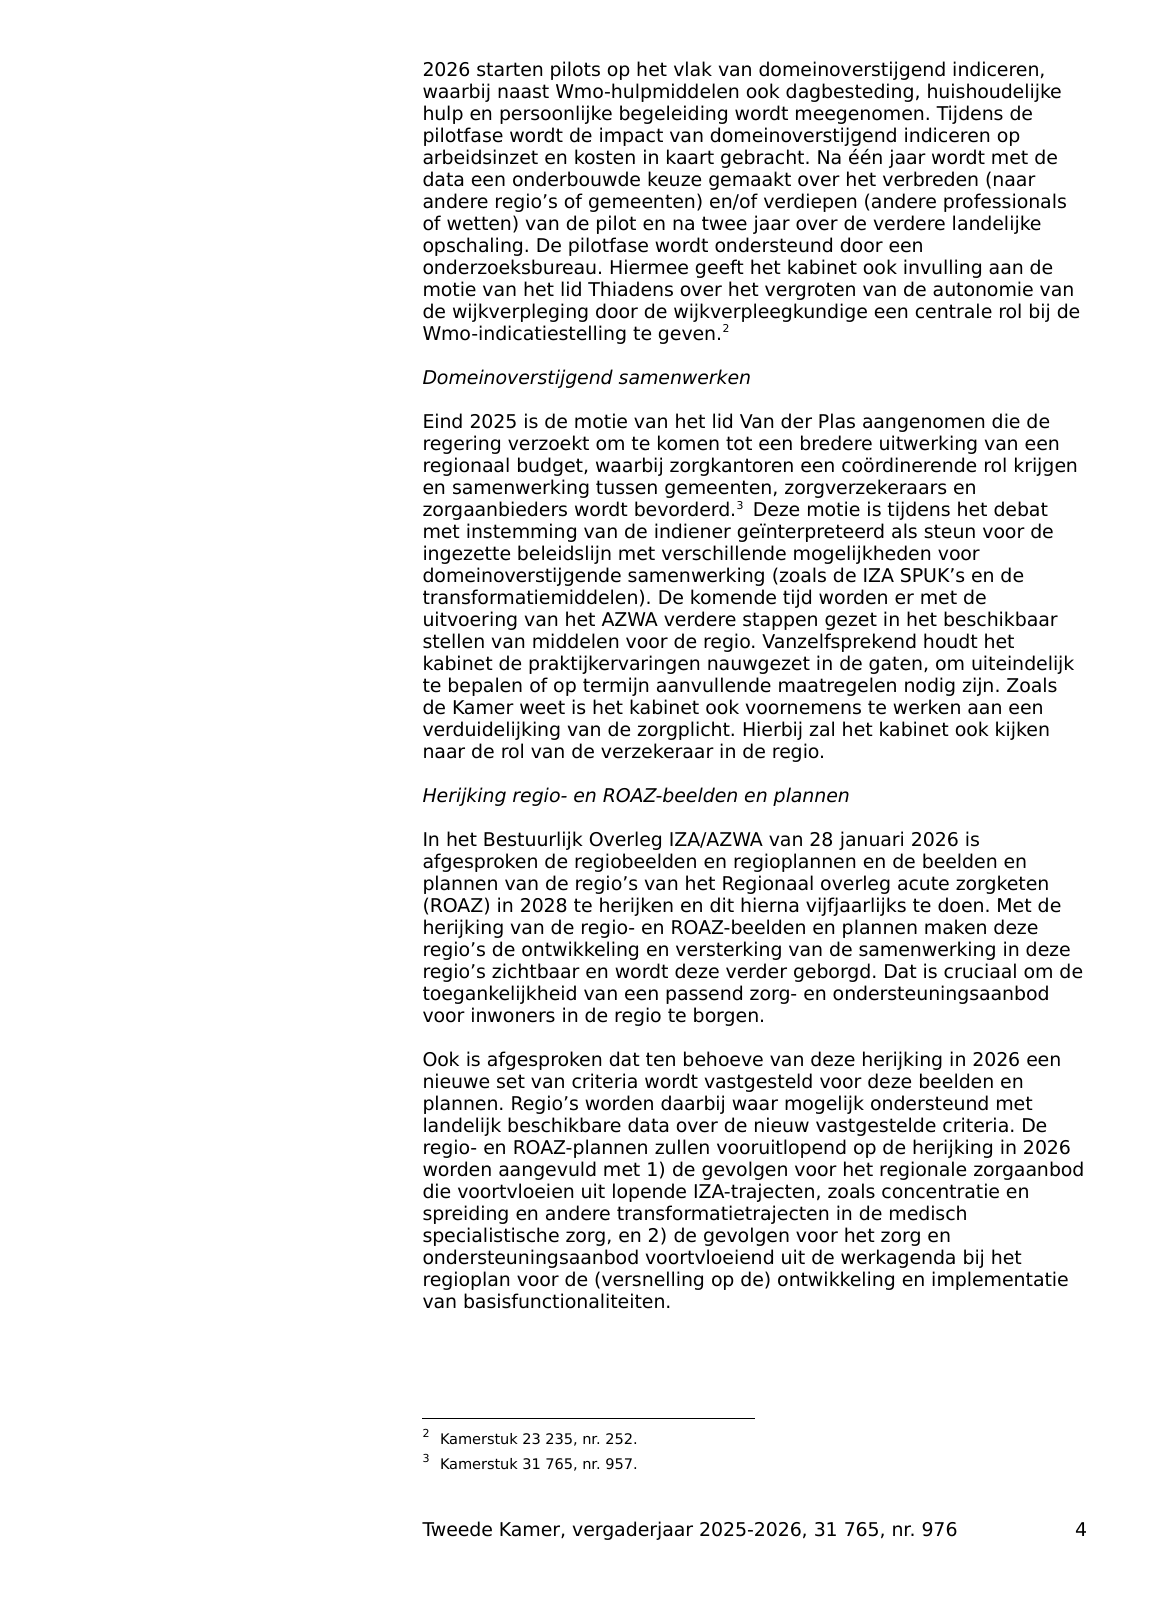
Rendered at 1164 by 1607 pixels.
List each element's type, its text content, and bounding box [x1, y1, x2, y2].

text Kamerstuk 31 765, nr. 957. [422, 1452, 1087, 1474]
text Ook is afgesproken dat ten behoeve van deze herijking in 2026 een nieuwe set van criteria wordt vastgesteld voor deze beelden en plannen. Regio’s worden daarbij waar mogelijk ondersteund met landelijk beschikbare data over de nieuw vastgestelde criteria. De regio- en ROAZ-plannen zullen vooruitlopend op de herijking in 2026 worden aangevuld met 1) de gevolgen voor het regionale zorgaanbod die voortvloeien uit lopende IZA-trajecten, zoals concentratie en spreiding en andere transformatietrajecten in de medisch specialistische zorg, en 2) de gevolgen voor het zorg en ondersteuningsaanbod voortvloeiend uit de werkagenda bij het regioplan voor de (versnelling op de) ontwikkeling en implementatie van basisfunctionaliteiten. [422, 1049, 1087, 1313]
text Kamerstuk 23 235, nr. 252. [422, 1427, 1087, 1449]
subtitle Domeinoverstijgend samenwerken [422, 367, 1087, 389]
subtitle Herijking regio- en ROAZ-beelden en plannen [422, 785, 1087, 807]
text Eind 2025 is de motie van het lid Van der Plas aangenomen die de regering verzoekt om te komen tot een bredere uitwerking van een regionaal budget, waarbij zorgkantoren een coördinerende rol krijgen en samenwerking tussen gemeenten, zorgverzekeraars en zorgaanbieders wordt bevorderd. Deze motie is tijdens het debat met instemming van de indiener geïnterpreteerd als steun voor de ingezette beleidslijn met verschillende mogelijkheden voor domeinoverstijgende samenwerking (zoals de IZA SPUK’s en de transformatiemiddelen). De komende tijd worden er met de uitvoering van het AZWA verdere stappen gezet in het beschikbaar stellen van middelen voor de regio. Vanzelfsprekend houdt het kabinet de praktijkervaringen nauwgezet in de gaten, om uiteindelijk te bepalen of op termijn aanvullende maatregelen nodig zijn. Zoals de Kamer weet is het kabinet ook voornemens te werken aan een verduidelijking van de zorgplicht. Hierbij zal het kabinet ook kijken naar de rol van de verzekeraar in de regio. [422, 411, 1087, 763]
text 2026 starten pilots op het vlak van domeinoverstijgend indiceren, waarbij naast Wmo-hulpmiddelen ook dagbesteding, huishoudelijke hulp en persoonlijke begeleiding wordt meegenomen. Tijdens de pilotfase wordt de impact van domeinoverstijgend indiceren op arbeidsinzet en kosten in kaart gebracht. Na één jaar wordt met de data een onderbouwde keuze gemaakt over het verbreden (naar andere regio’s of gemeenten) en/of verdiepen (andere professionals of wetten) van de pilot en na twee jaar over de verdere landelijke opschaling. De pilotfase wordt ondersteund door een onderzoeksbureau. Hiermee geeft het kabinet ook invulling aan de motie van het lid Thiadens over het vergroten van de autonomie van de wijkverpleging door de wijkverpleegkundige een centrale rol bij de Wmo-indicatiestelling te geven. [422, 59, 1087, 345]
text In het Bestuurlijk Overleg IZA/AZWA van 28 januari 2026 is afgesproken de regiobeelden en regioplannen en de beelden en plannen van de regio’s van het Regionaal overleg acute zorgketen (ROAZ) in 2028 te herijken en dit hierna vijfjaarlijks te doen. Met de herijking van de regio- en ROAZ-beelden en plannen maken deze regio’s de ontwikkeling en versterking van de samenwerking in deze regio’s zichtbaar en wordt deze verder geborgd. Dat is cruciaal om de toegankelijkheid van een passend zorg- en ondersteuningsaanbod voor inwoners in de regio te borgen. [422, 829, 1087, 1027]
